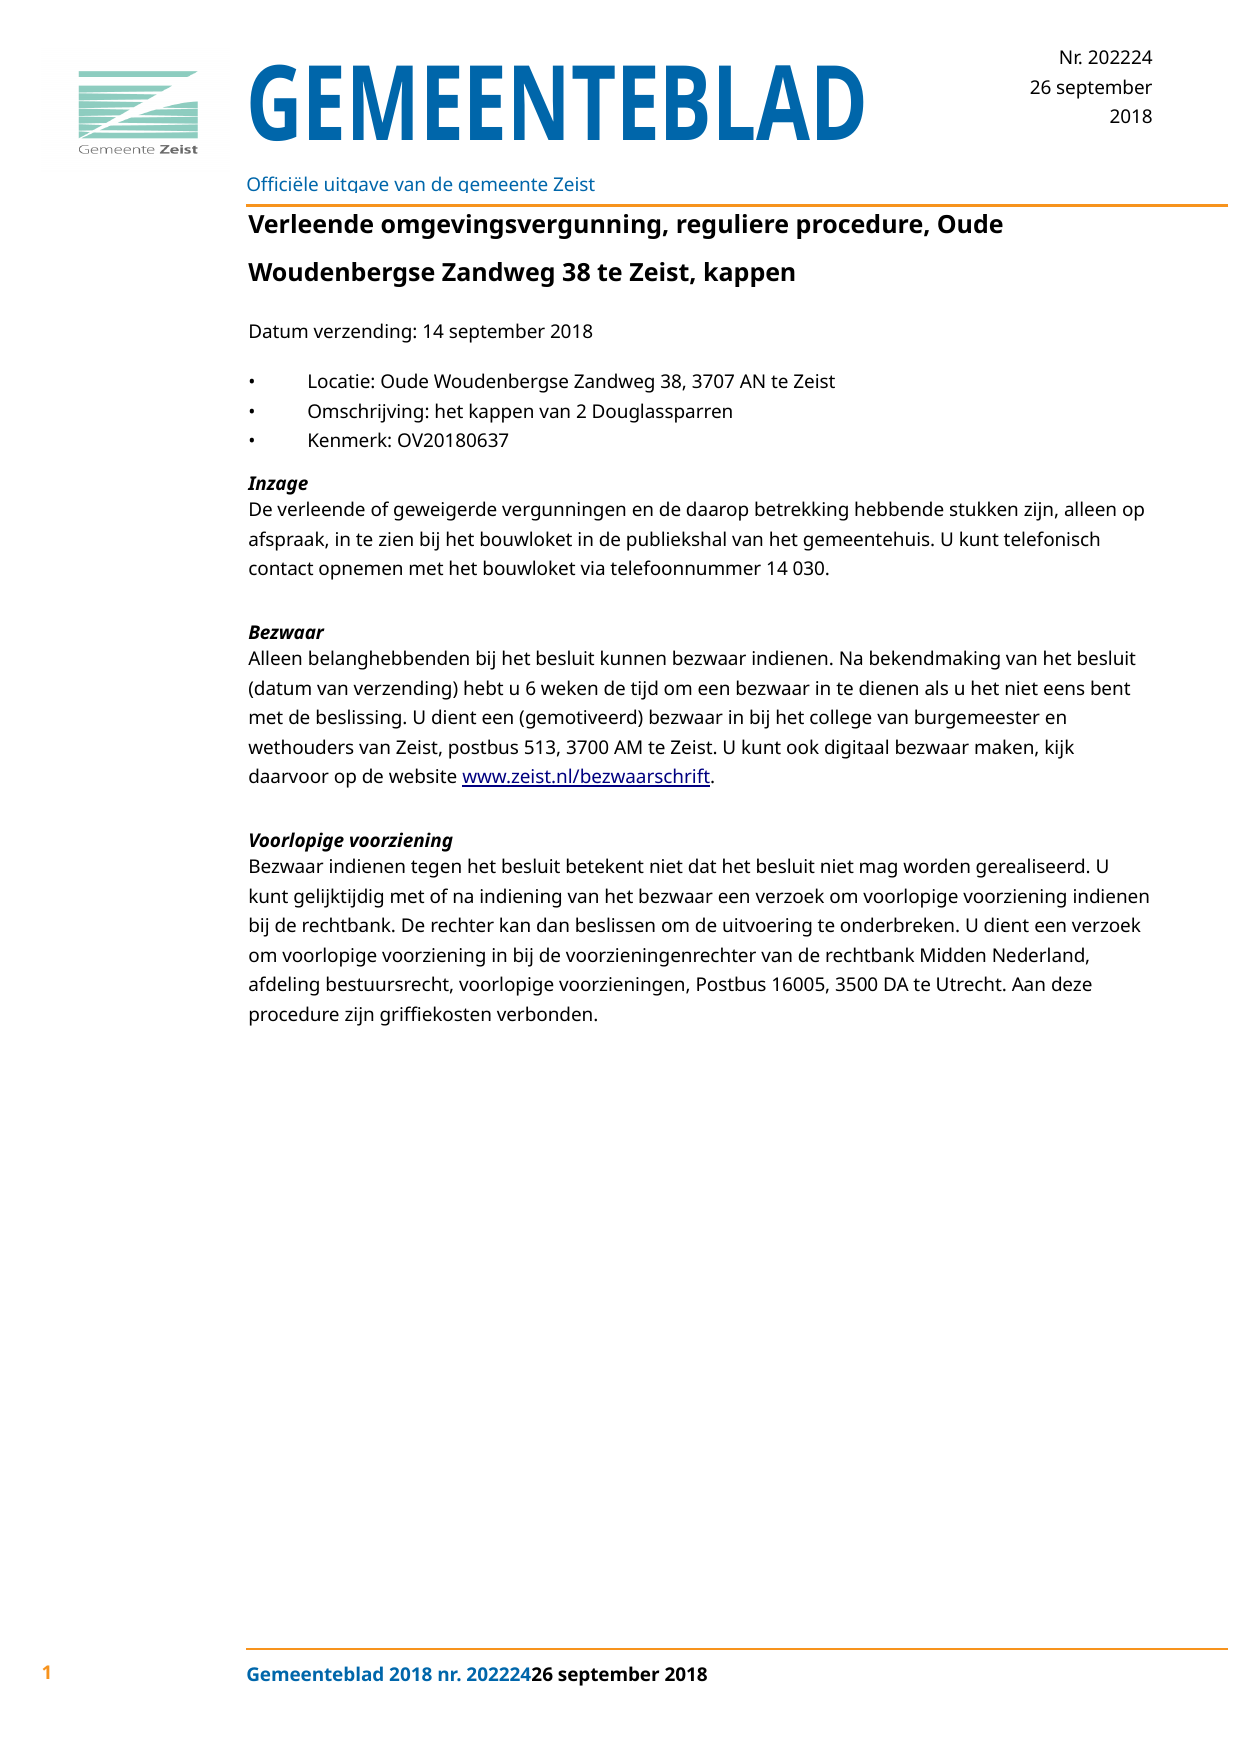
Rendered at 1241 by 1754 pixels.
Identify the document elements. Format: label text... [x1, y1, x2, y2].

text De verleende of geweigerde vergunningen en de daarop betrekking hebbende stukken zijn, alleen op afspraak, in te zien bij het bouwloket in de publiekshal van het gemeentehuis. U kunt telefonisch contact opnemen met het bouwloket via telefoonnummer 14 030. [248, 496, 1152, 581]
list Locatie: Oude Woudenbergse Zandweg 38, 3707 AN te Zeist [248, 368, 1152, 394]
text Datum verzending: 14 september 2018 [248, 318, 1152, 344]
picture [41, 47, 231, 172]
text Bezwaar [248, 619, 1152, 645]
list Kenmerk: OV20180637 [248, 427, 1152, 453]
list Omschrijving: het kappen van 2 Douglassparren [248, 398, 1152, 424]
text Voorlopige voorziening [248, 827, 1152, 853]
text Bezwaar indienen tegen het besluit betekent niet dat het besluit niet mag worden gerealiseerd. U kunt gelijktijdig met of na indiening van het bezwaar een verzoek om voorlopige voorziening indienen bij de rechtbank. De rechter kan dan beslissen om de uitvoering te onderbreken. U dient een verzoek om voorlopige voorziening in bij de voorzieningenrechter van de rechtbank Midden Nederland, afdeling bestuursrecht, voorlopige voorzieningen, Postbus 16005, 3500 DA te Utrecht. Aan deze procedure zijn griffiekosten verbonden. [248, 853, 1152, 1027]
text Alleen belanghebbenden bij het besluit kunnen bezwaar indienen. Na bekendmaking van het besluit (datum van verzending) hebt u 6 weken de tijd om een bezwaar in te dienen als u het niet eens bent met de beslissing. U dient een (gemotiveerd) bezwaar in bij het college van burgemeester en wethouders van Zeist, postbus 513, 3700 AM te Zeist. U kunt ook digitaal bezwaar maken, kijk daarvoor op de website www.zeist.nl/bezwaarschrift. [248, 645, 1152, 789]
text Verleende omgevingsvergunning, reguliere procedure, Oude Woudenbergse Zandweg 38 te Zeist, kappen [248, 207, 1152, 288]
text Inzage [248, 471, 1152, 496]
